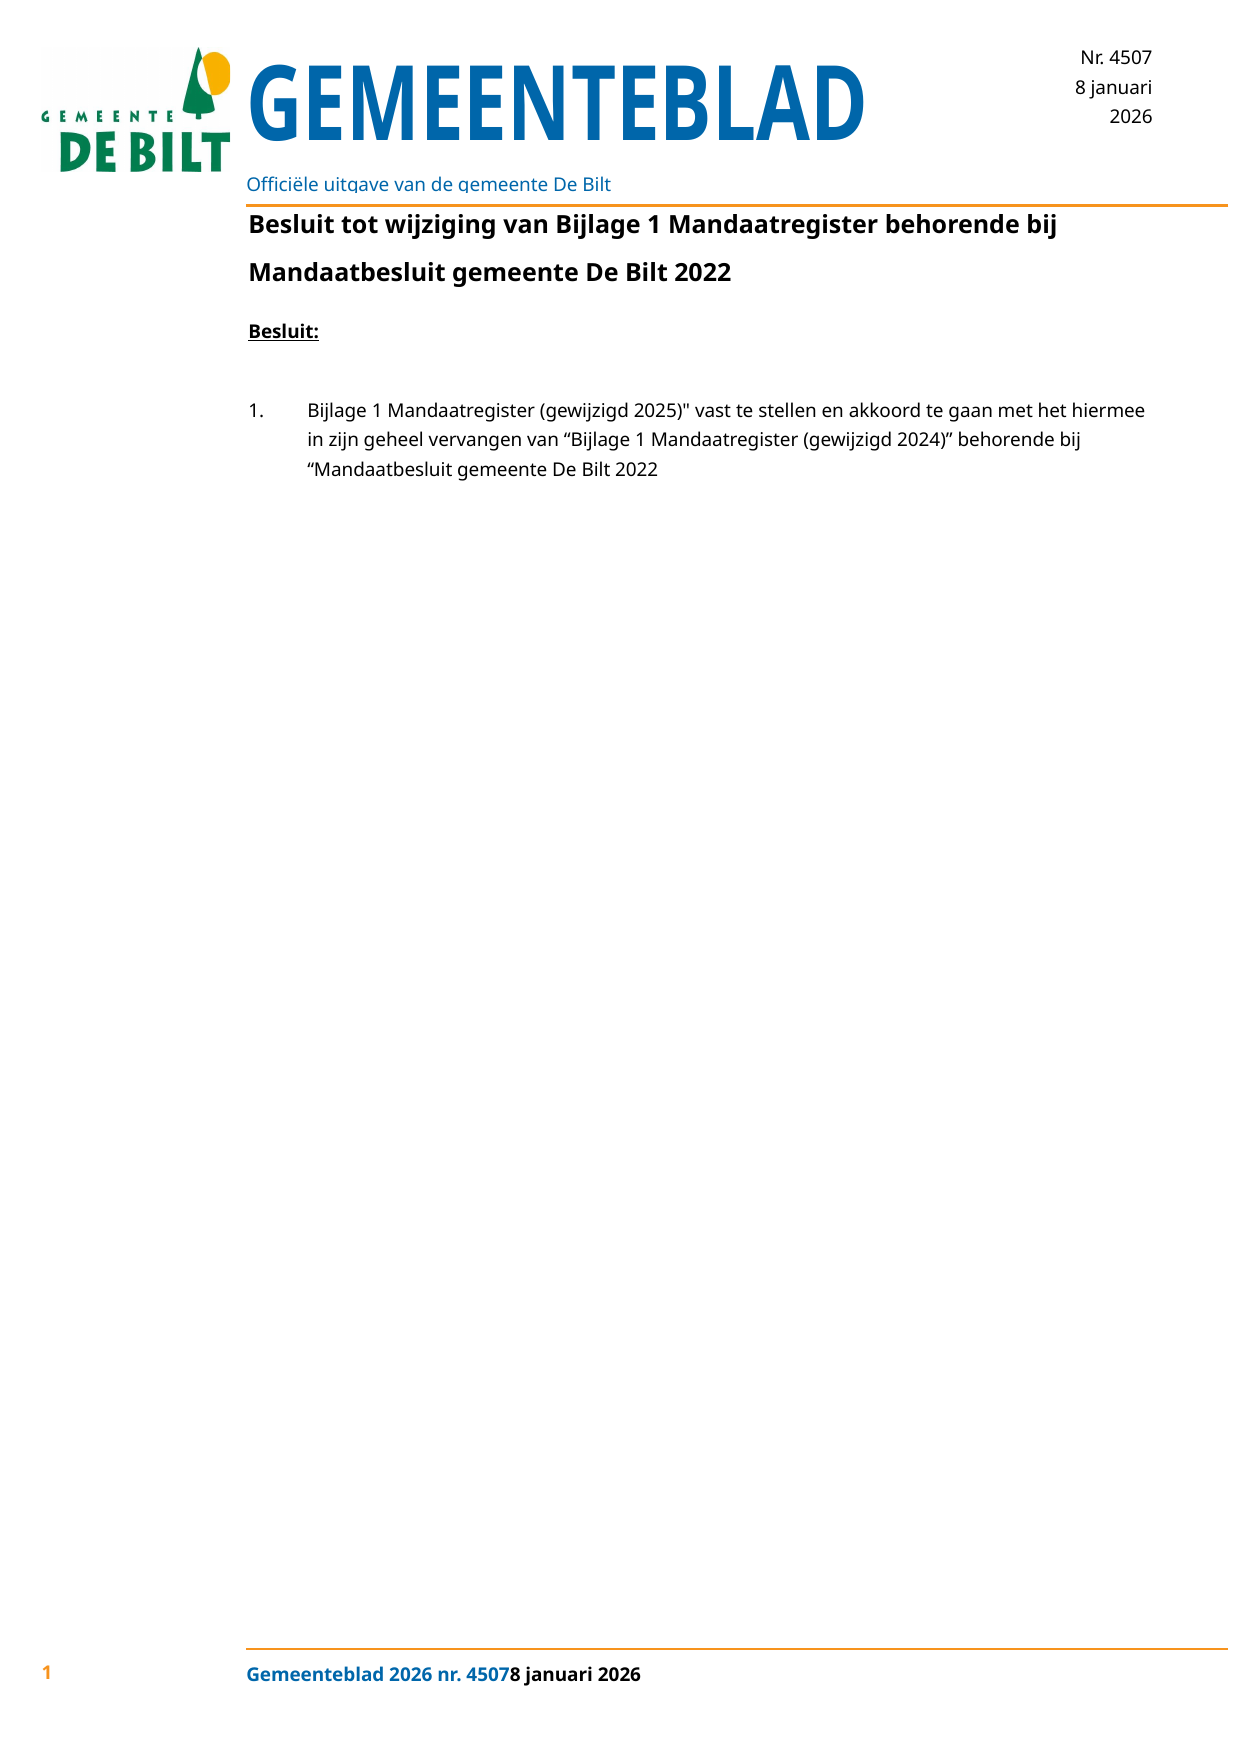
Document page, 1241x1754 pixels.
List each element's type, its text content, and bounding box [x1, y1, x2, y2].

picture [41, 47, 231, 172]
text Besluit: [248, 318, 1152, 344]
text Besluit tot wijziging van Bijlage 1 Mandaatregister behorende bij Mandaatbesluit gemeente De Bilt 2022 [248, 207, 1152, 288]
list Bijlage 1 Mandaatregister (gewijzigd 2025)" vast te stellen en akkoord te gaan met het hiermee in zijn geheel vervangen van “Bijlage 1 Mandaatregister (gewijzigd 2024)” behorende bij “Mandaatbesluit gemeente De Bilt 2022 [248, 397, 1152, 482]
